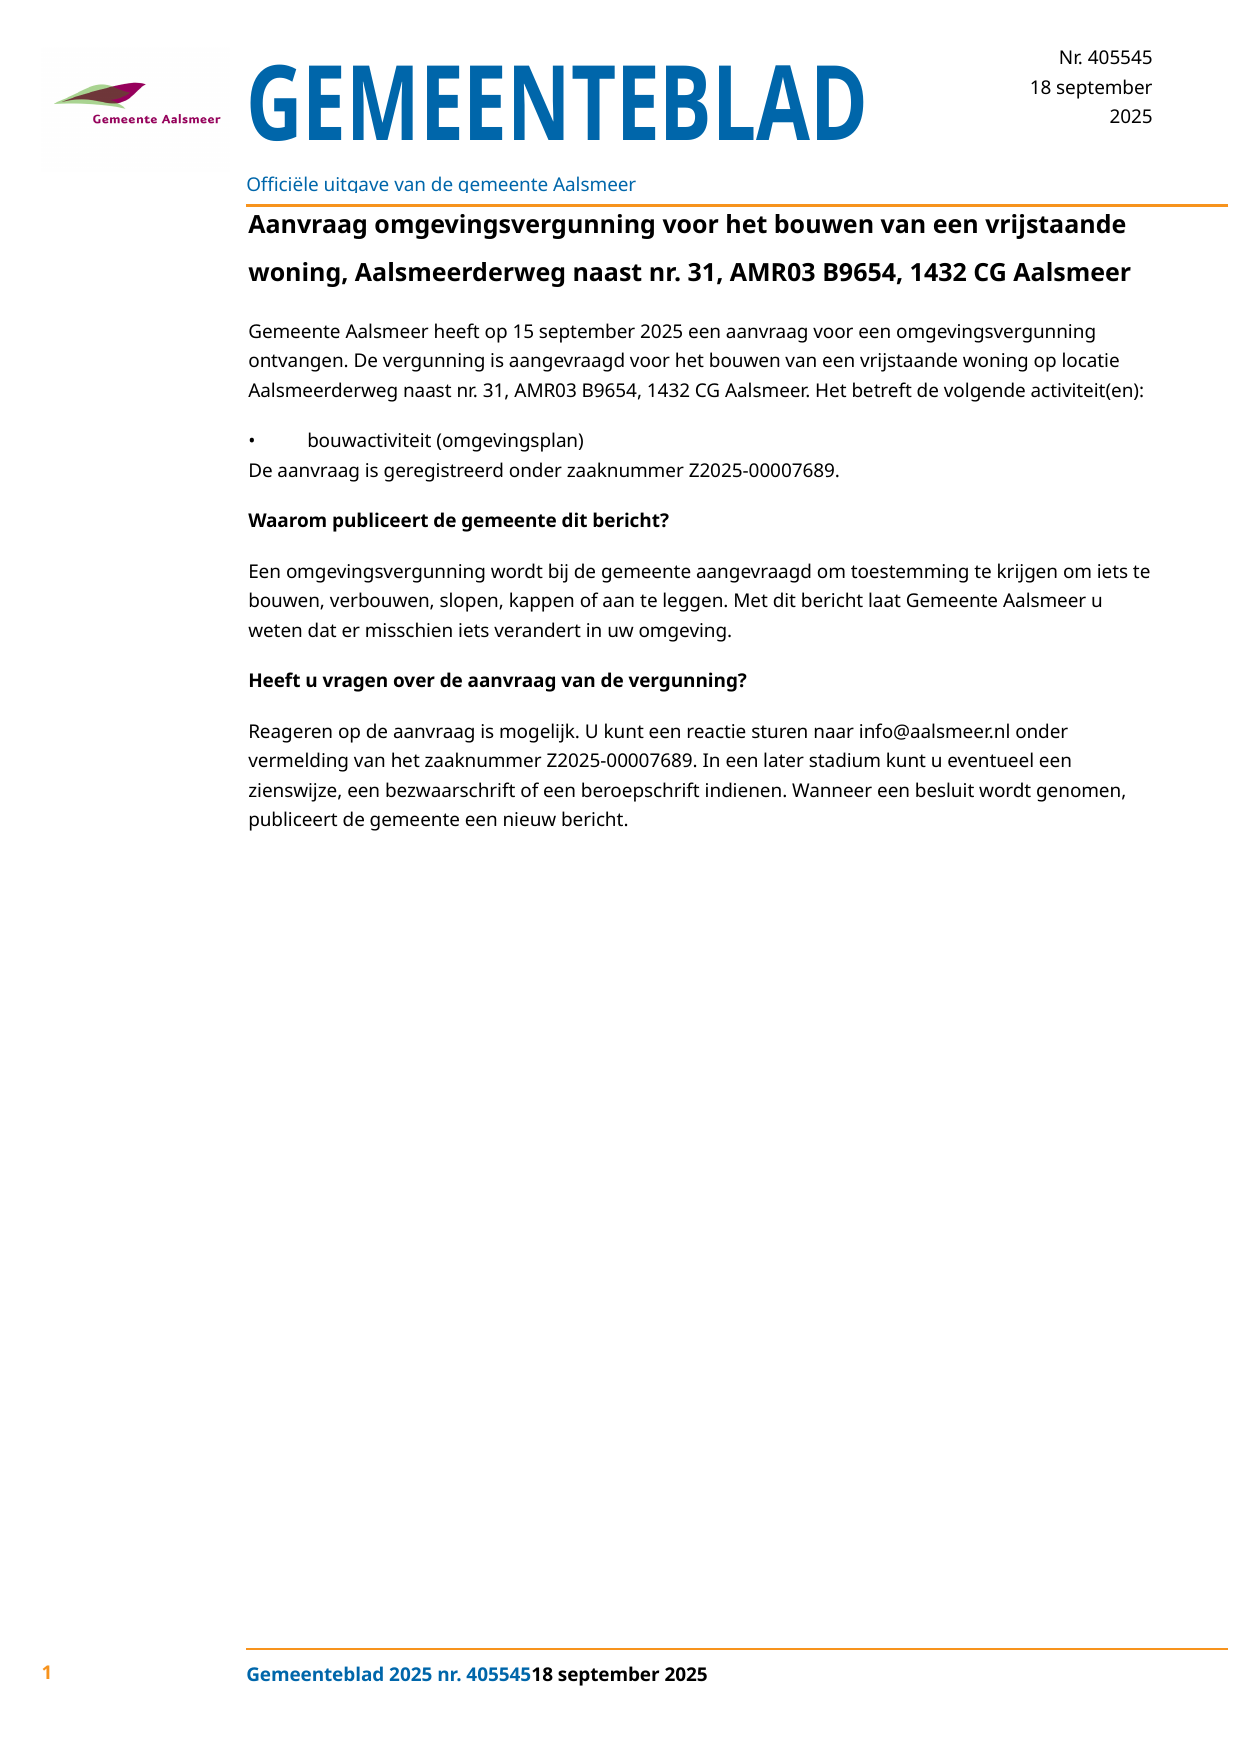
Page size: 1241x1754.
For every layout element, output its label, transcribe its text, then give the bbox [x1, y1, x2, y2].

text Gemeente Aalsmeer heeft op 15 september 2025 een aanvraag voor een omgevingsvergunning ontvangen. De vergunning is aangevraagd voor het bouwen van een vrijstaande woning op locatie Aalsmeerderweg naast nr. 31, AMR03 B9654, 1432 CG Aalsmeer. Het betreft de volgende activiteit(en): [248, 318, 1152, 403]
text Een omgevingsvergunning wordt bij de gemeente aangevraagd om toestemming te krijgen om iets te bouwen, verbouwen, slopen, kappen of aan te leggen. Met dit bericht laat Gemeente Aalsmeer u weten dat er misschien iets verandert in uw omgeving. [248, 558, 1152, 643]
text Heeft u vragen over de aanvraag van de vergunning? [248, 667, 1152, 693]
text Reageren op de aanvraag is mogelijk. U kunt een reactie sturen naar info@aalsmeer.nl onder vermelding van het zaaknummer Z2025-00007689. In een later stadium kunt u eventueel een zienswijze, een bezwaarschrift of een beroepschrift indienen. Wanneer een besluit wordt genomen, publiceert de gemeente een nieuw bericht. [248, 718, 1152, 832]
picture [41, 47, 231, 172]
text Waarom publiceert de gemeente dit bericht? [248, 507, 1152, 533]
list bouwactiviteit (omgevingsplan) [248, 427, 1152, 453]
text De aanvraag is geregistreerd onder zaaknummer Z2025-00007689. [248, 457, 1152, 483]
text Aanvraag omgevingsvergunning voor het bouwen van een vrijstaande woning, Aalsmeerderweg naast nr. 31, AMR03 B9654, 1432 CG Aalsmeer [248, 207, 1152, 288]
